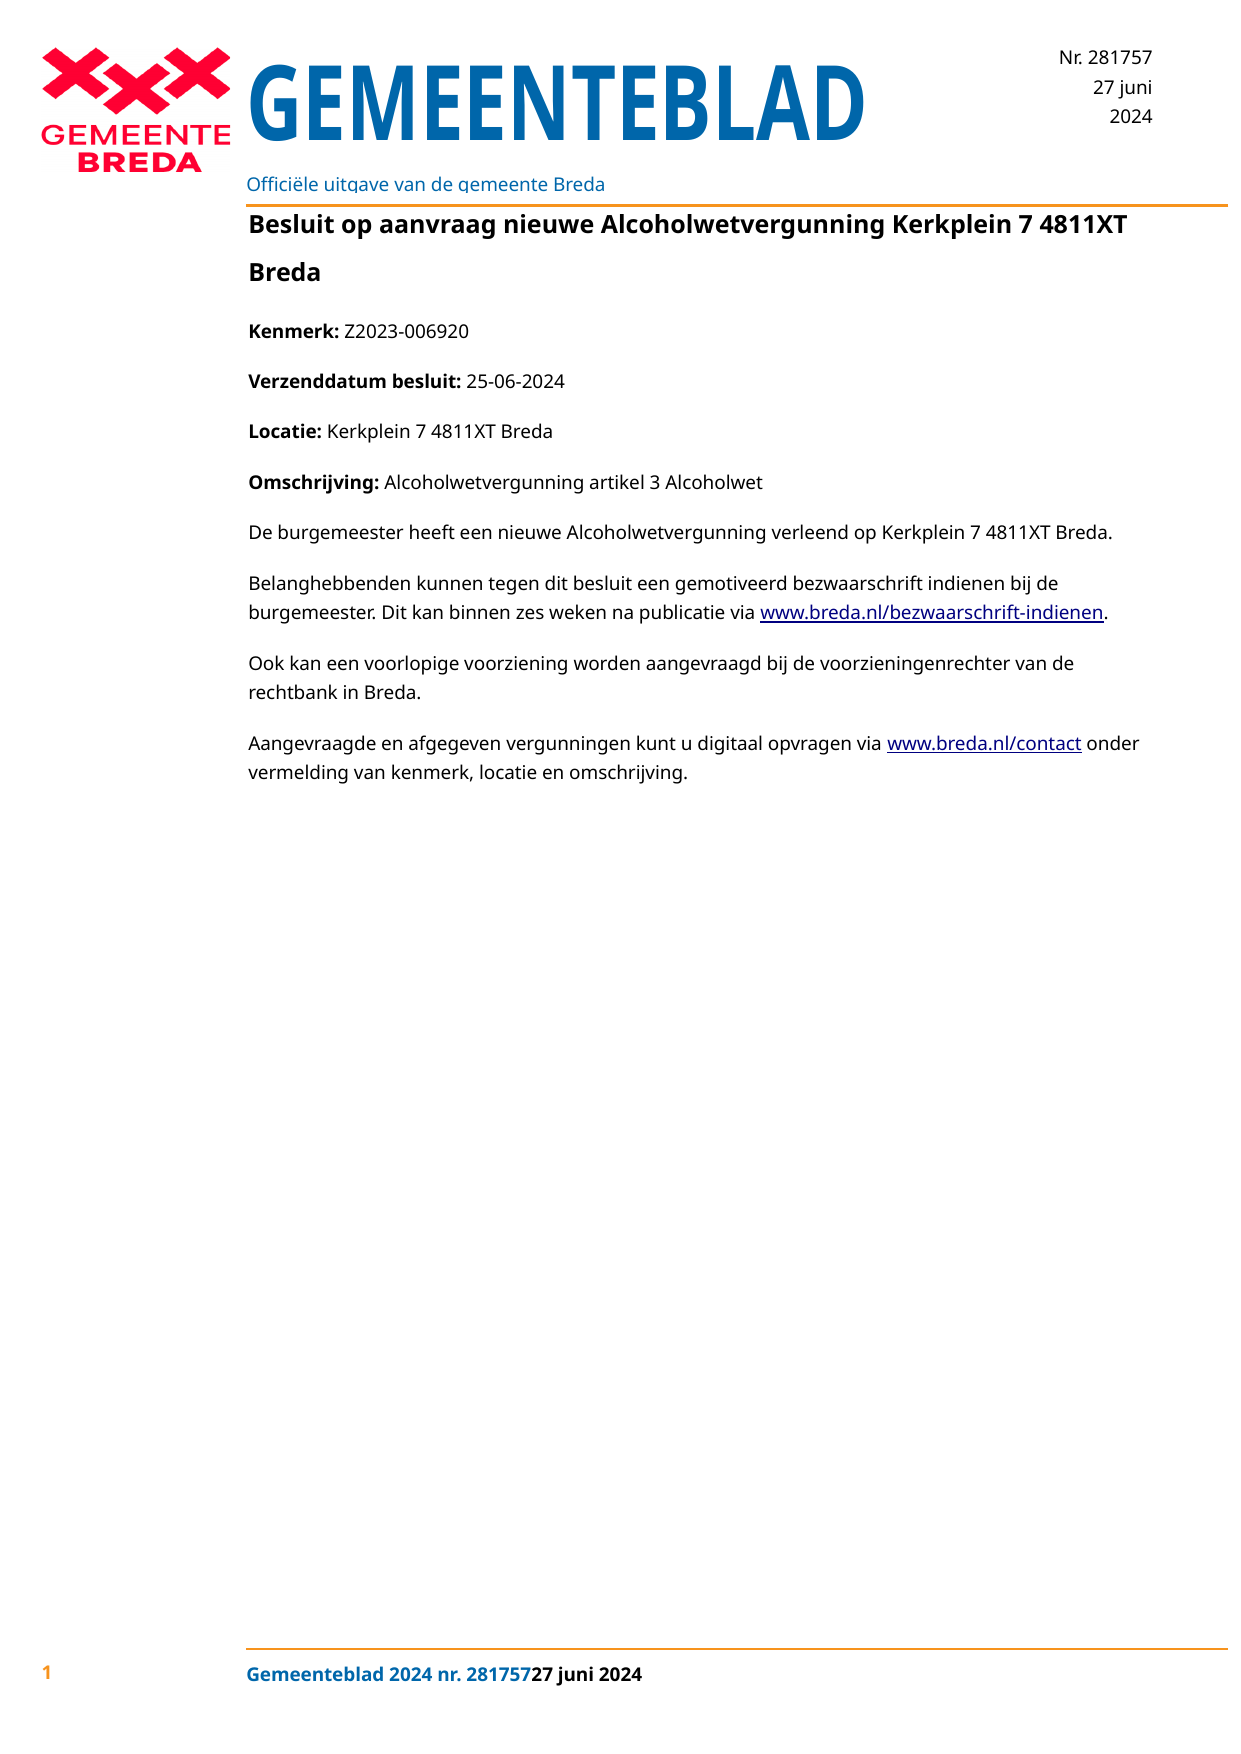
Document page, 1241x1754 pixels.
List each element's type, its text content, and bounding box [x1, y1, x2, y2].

text De burgemeester heeft een nieuwe Alcoholwetvergunning verleend op Kerkplein 7 4811XT Breda. [248, 519, 1152, 545]
text Locatie: Kerkplein 7 4811XT Breda [248, 419, 1152, 444]
text Verzenddatum besluit: 25-06-2024 [248, 368, 1152, 394]
text Belanghebbenden kunnen tegen dit besluit een gemotiveerd bezwaarschrift indienen bij de burgemeester. Dit kan binnen zes weken na publicatie via www.breda.nl/bezwaarschrift-indienen. [248, 570, 1152, 625]
text Besluit op aanvraag nieuwe Alcoholwetvergunning Kerkplein 7 4811XT Breda [248, 207, 1152, 288]
text Ook kan een voorlopige voorziening worden aangevraagd bij de voorzieningenrechter van de rechtbank in Breda. [248, 650, 1152, 705]
text Omschrijving: Alcoholwetvergunning artikel 3 Alcoholwet [248, 469, 1152, 495]
text Aangevraagde en afgegeven vergunningen kunt u digitaal opvragen via www.breda.nl/contact onder vermelding van kenmerk, locatie en omschrijving. [248, 730, 1152, 785]
picture [41, 47, 231, 172]
text Kenmerk: Z2023-006920 [248, 318, 1152, 344]
